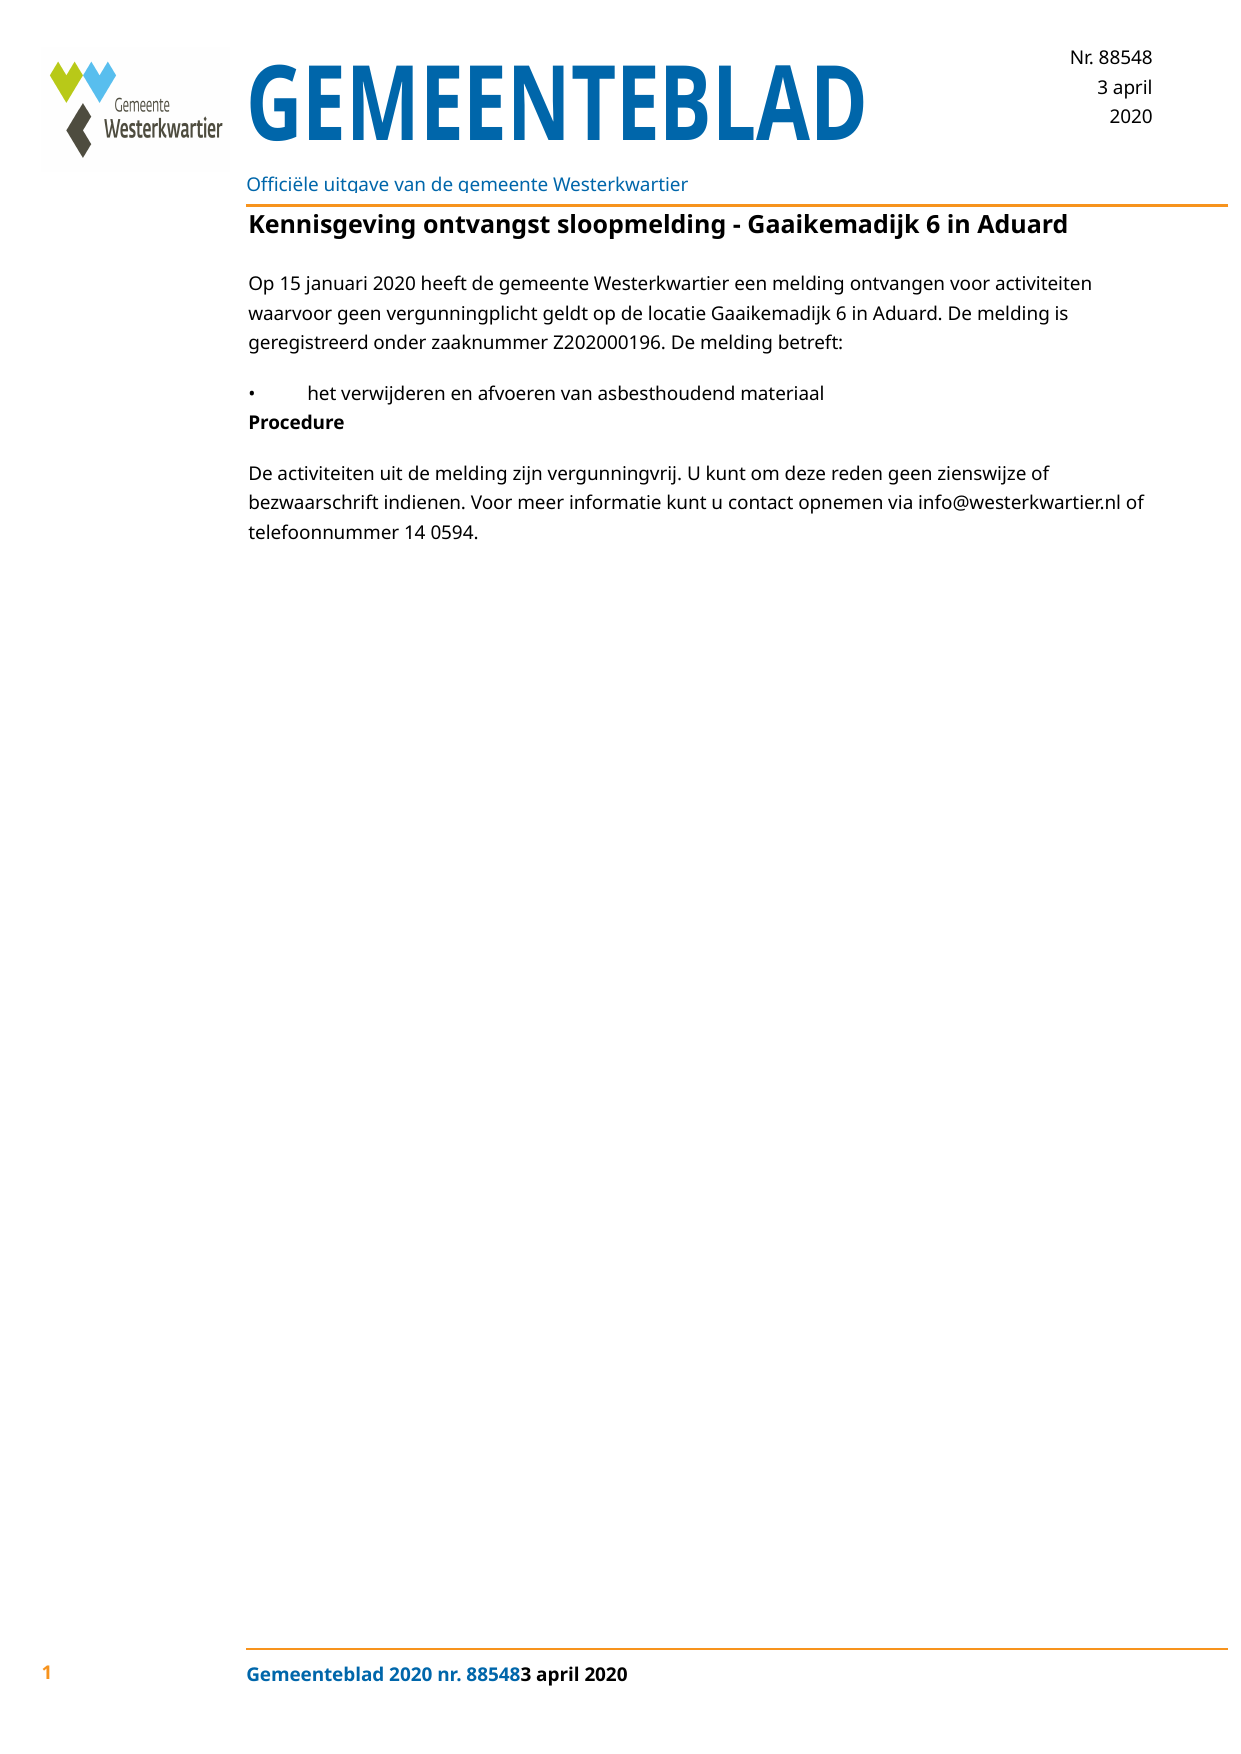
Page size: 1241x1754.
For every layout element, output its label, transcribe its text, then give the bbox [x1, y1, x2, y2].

text Op 15 januari 2020 heeft de gemeente Westerkwartier een melding ontvangen voor activiteiten waarvoor geen vergunningplicht geldt op de locatie Gaaikemadijk 6 in Aduard. De melding is geregistreerd onder zaaknummer Z202000196. De melding betreft: [248, 270, 1152, 355]
list het verwijderen en afvoeren van asbesthoudend materiaal [248, 380, 1152, 406]
text Procedure [248, 409, 1152, 435]
text De activiteiten uit de melding zijn vergunningvrij. U kunt om deze reden geen zienswijze of bezwaarschrift indienen. Voor meer informatie kunt u contact opnemen via info@westerkwartier.nl of telefoonnummer 14 0594. [248, 460, 1152, 545]
picture [41, 47, 231, 172]
text Kennisgeving ontvangst sloopmelding - Gaaikemadijk 6 in Aduard [248, 207, 1152, 241]
